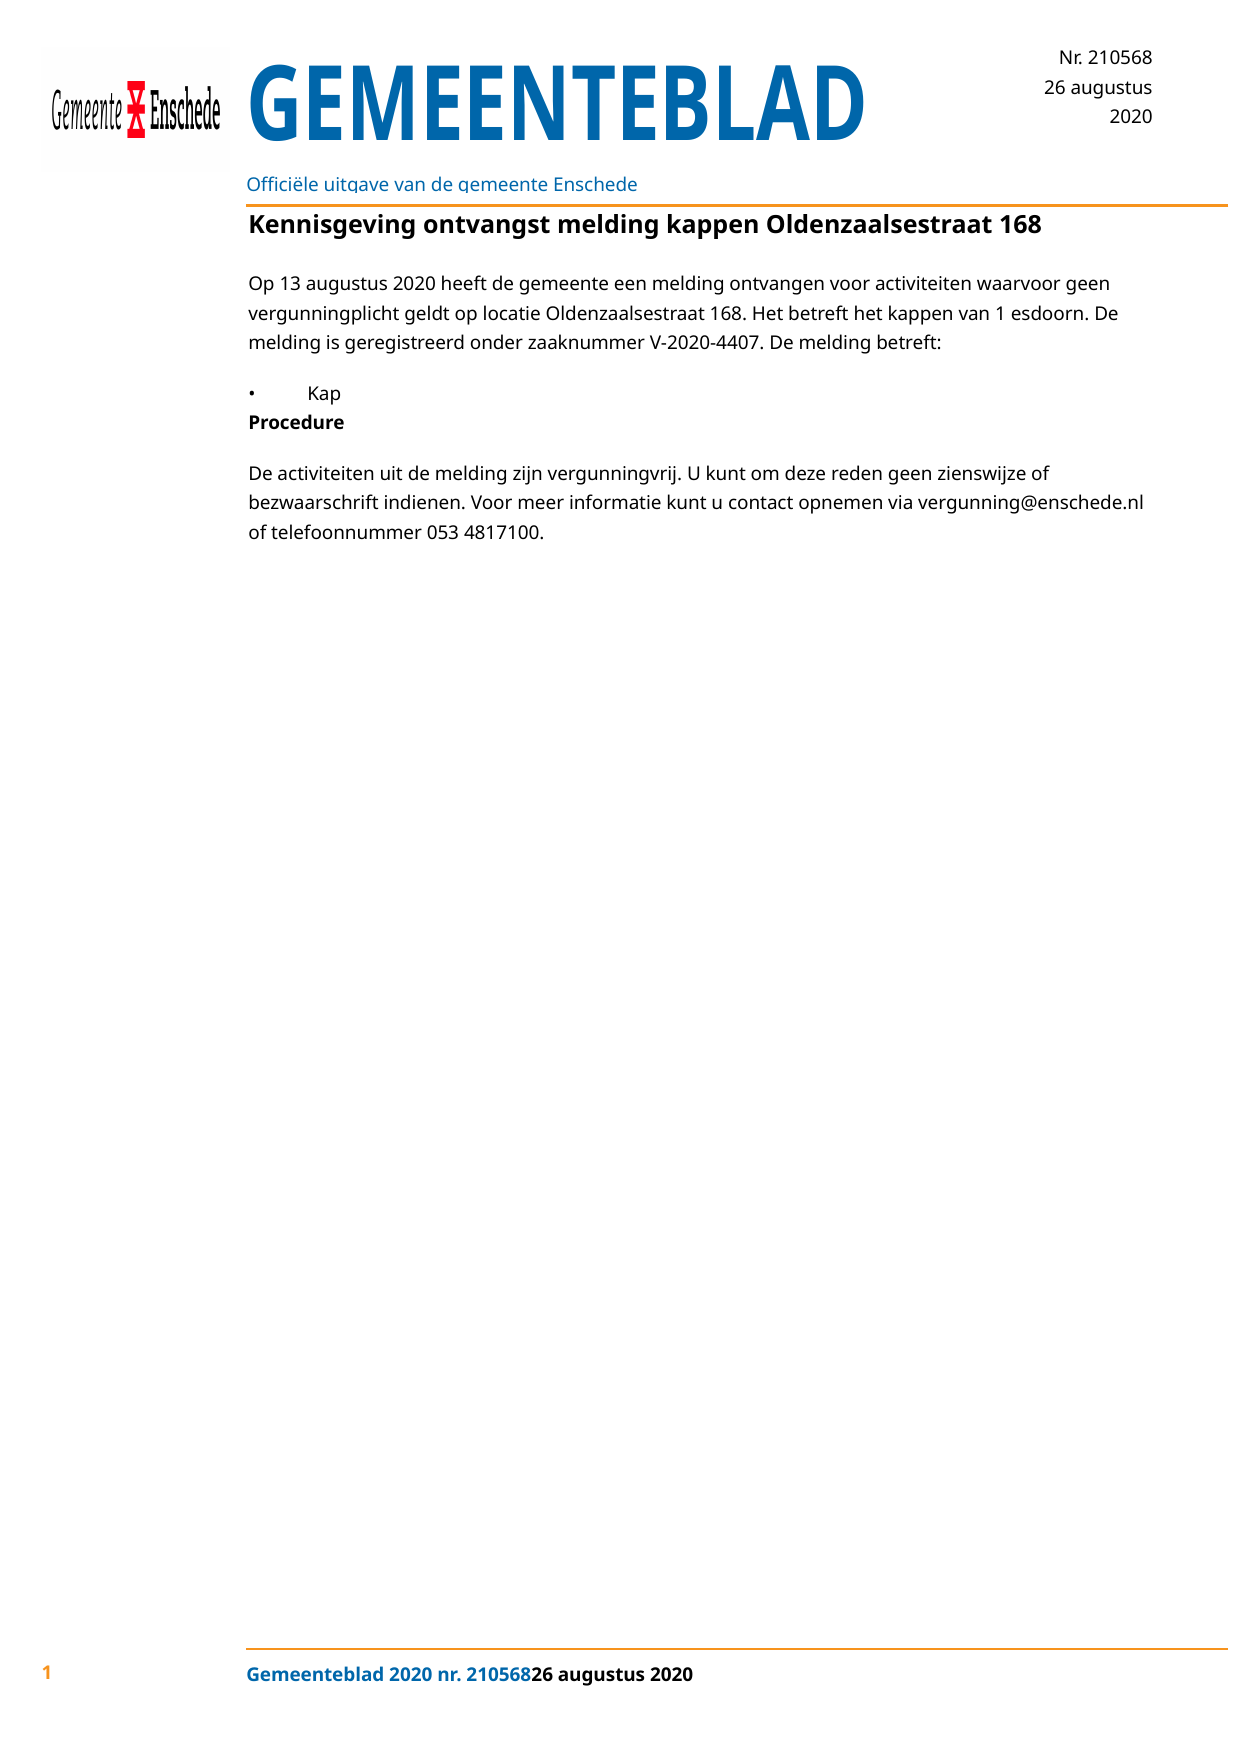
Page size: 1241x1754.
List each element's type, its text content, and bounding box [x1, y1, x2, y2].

text Op 13 augustus 2020 heeft de gemeente een melding ontvangen voor activiteiten waarvoor geen vergunningplicht geldt op locatie Oldenzaalsestraat 168. Het betreft het kappen van 1 esdoorn. De melding is geregistreerd onder zaaknummer V-2020-4407. De melding betreft: [248, 270, 1152, 355]
text Procedure [248, 409, 1152, 435]
text Kennisgeving ontvangst melding kappen Oldenzaalsestraat 168 [248, 207, 1152, 241]
picture [41, 47, 231, 172]
text De activiteiten uit de melding zijn vergunningvrij. U kunt om deze reden geen zienswijze of bezwaarschrift indienen. Voor meer informatie kunt u contact opnemen via vergunning@enschede.nl of telefoonnummer 053 4817100. [248, 460, 1152, 545]
list Kap [248, 380, 1152, 406]
